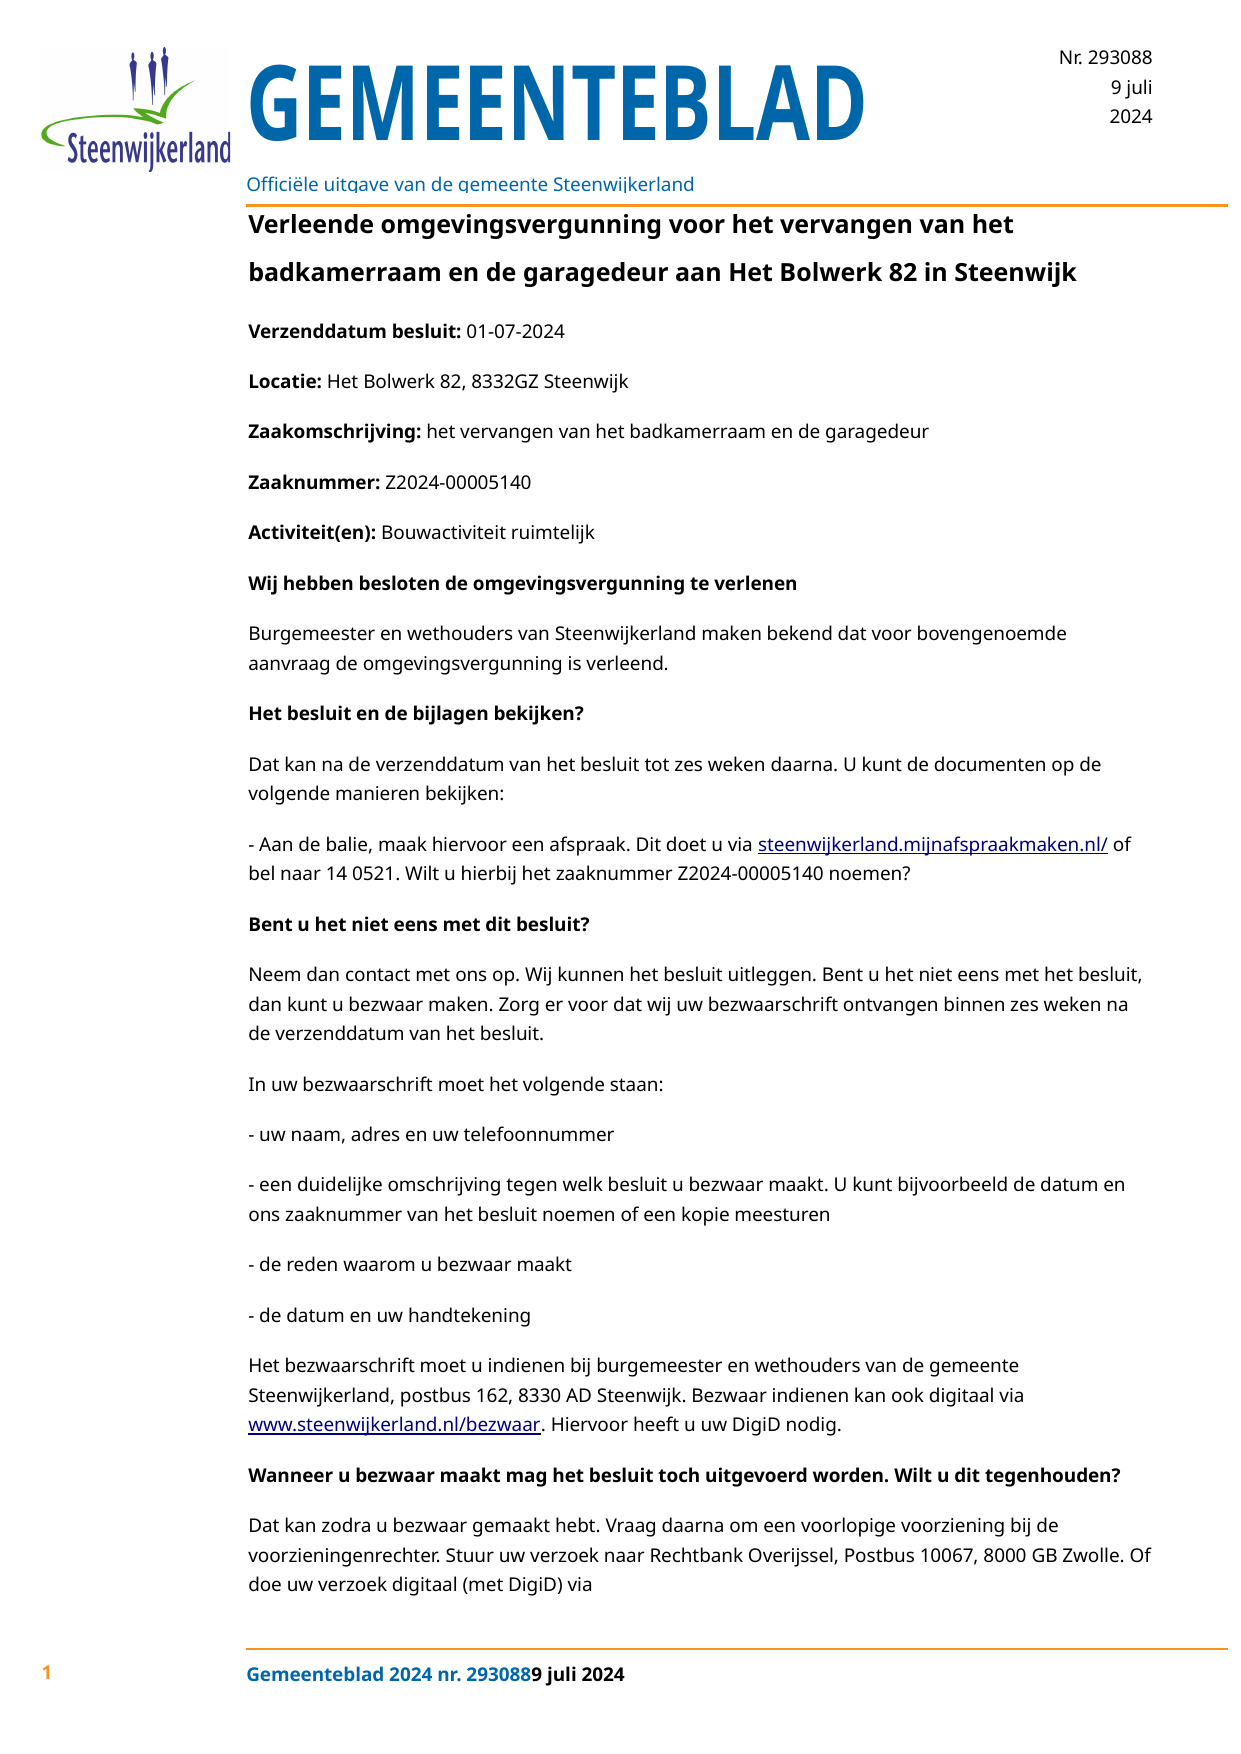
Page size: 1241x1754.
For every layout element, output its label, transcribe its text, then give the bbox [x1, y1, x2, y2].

text Het besluit en de bijlagen bekijken? [248, 700, 1152, 726]
text Dat kan zodra u bezwaar gemaakt hebt. Vraag daarna om een voorlopige voorziening bij de voorzieningenrechter. Stuur uw verzoek naar Rechtbank Overijssel, Postbus 10067, 8000 GB Zwolle. Of doe uw verzoek digitaal (met DigiD) via [248, 1512, 1152, 1597]
text - uw naam, adres en uw telefoonnummer [248, 1121, 1152, 1147]
text Locatie: Het Bolwerk 82, 8332GZ Steenwijk [248, 368, 1152, 394]
text Burgemeester en wethouders van Steenwijkerland maken bekend dat voor bovengenoemde aanvraag de omgevingsvergunning is verleend. [248, 620, 1152, 676]
text Zaaknummer: Z2024-00005140 [248, 469, 1152, 495]
text - de datum en uw handtekening [248, 1302, 1152, 1328]
text In uw bezwaarschrift moet het volgende staan: [248, 1071, 1152, 1097]
text Activiteit(en): Bouwactiviteit ruimtelijk [248, 519, 1152, 545]
text Wij hebben besloten de omgevingsvergunning te verlenen [248, 570, 1152, 596]
text - de reden waarom u bezwaar maakt [248, 1252, 1152, 1277]
picture [41, 47, 231, 172]
text Verzenddatum besluit: 01-07-2024 [248, 318, 1152, 344]
text - een duidelijke omschrijving tegen welk besluit u bezwaar maakt. U kunt bijvoorbeeld de datum en ons zaaknummer van het besluit noemen of een kopie meesturen [248, 1172, 1152, 1227]
text Zaakomschrijving: het vervangen van het badkamerraam en de garagedeur [248, 419, 1152, 444]
text Neem dan contact met ons op. Wij kunnen het besluit uitleggen. Bent u het niet eens met het besluit, dan kunt u bezwaar maken. Zorg er voor dat wij uw bezwaarschrift ontvangen binnen zes weken na de verzenddatum van het besluit. [248, 961, 1152, 1046]
text Het bezwaarschrift moet u indienen bij burgemeester en wethouders van de gemeente Steenwijkerland, postbus 162, 8330 AD Steenwijk. Bezwaar indienen kan ook digitaal via www.steenwijkerland.nl/bezwaar. Hiervoor heeft u uw DigiD nodig. [248, 1352, 1152, 1437]
text Wanneer u bezwaar maakt mag het besluit toch uitgevoerd worden. Wilt u dit tegenhouden? [248, 1462, 1152, 1488]
text Dat kan na de verzenddatum van het besluit tot zes weken daarna. U kunt de documenten op de volgende manieren bekijken: [248, 751, 1152, 806]
text Verleende omgevingsvergunning voor het vervangen van het badkamerraam en de garagedeur aan Het Bolwerk 82 in Steenwijk [248, 207, 1152, 288]
text - Aan de balie, maak hiervoor een afspraak. Dit doet u via steenwijkerland.mijnafspraakmaken.nl/ of bel naar 14 0521. Wilt u hierbij het zaaknummer Z2024-00005140 noemen? [248, 831, 1152, 886]
text Bent u het niet eens met dit besluit? [248, 911, 1152, 937]
